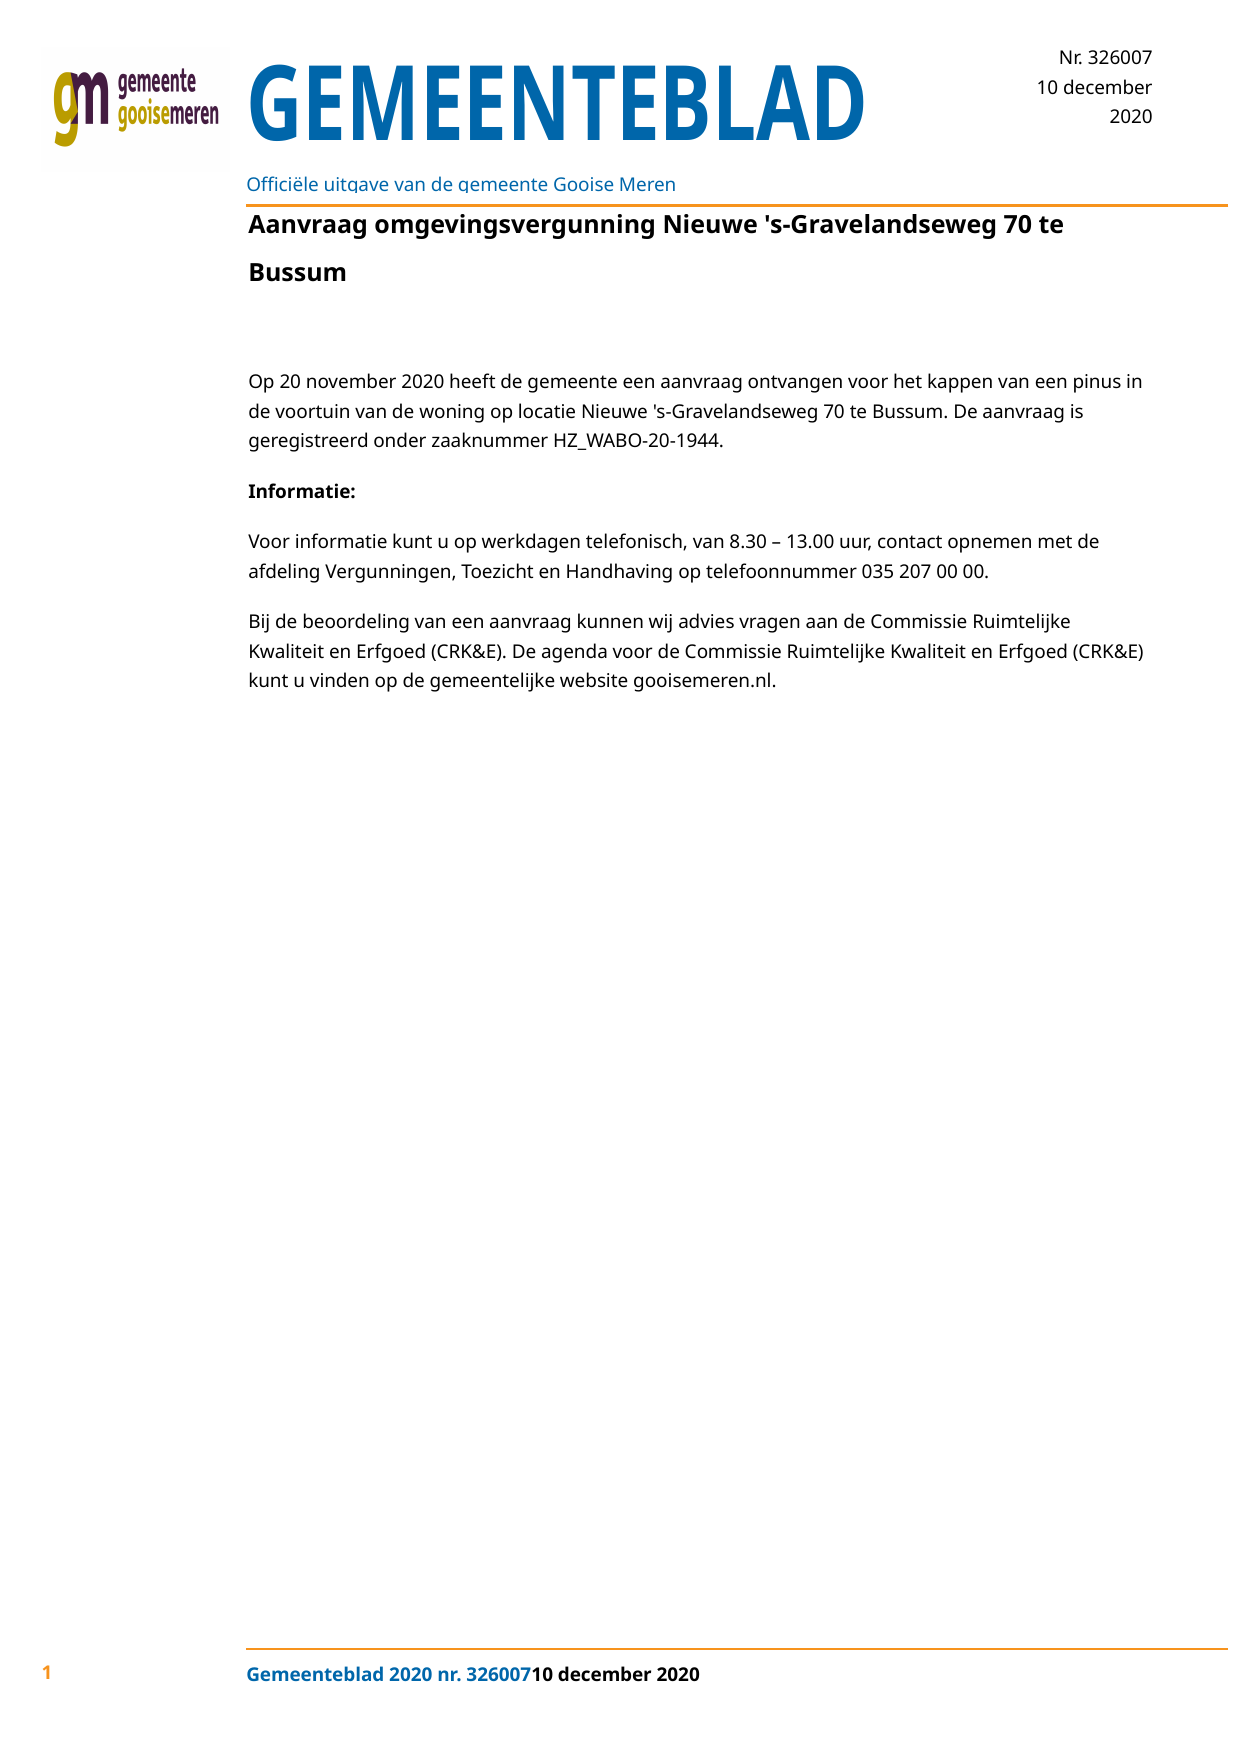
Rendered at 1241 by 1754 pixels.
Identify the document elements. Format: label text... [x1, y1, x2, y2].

picture [41, 47, 231, 172]
text Informatie: [248, 478, 1152, 504]
text Bij de beoordeling van een aanvraag kunnen wij advies vragen aan de Commissie Ruimtelijke Kwaliteit en Erfgoed (CRK&E). De agenda voor de Commissie Ruimtelijke Kwaliteit en Erfgoed (CRK&E) kunt u vinden op de gemeentelijke website gooisemeren.nl. [248, 608, 1152, 693]
text Voor informatie kunt u op werkdagen telefonisch, van 8.30 – 13.00 uur, contact opnemen met de afdeling Vergunningen, Toezicht en Handhaving op telefoonnummer 035 207 00 00. [248, 528, 1152, 584]
text Aanvraag omgevingsvergunning Nieuwe 's-Gravelandseweg 70 te Bussum [248, 207, 1152, 288]
text Op 20 november 2020 heeft de gemeente een aanvraag ontvangen voor het kappen van een pinus in de voortuin van de woning op locatie Nieuwe 's-Gravelandseweg 70 te Bussum. De aanvraag is geregistreerd onder zaaknummer HZ_WABO-20-1944. [248, 368, 1152, 453]
